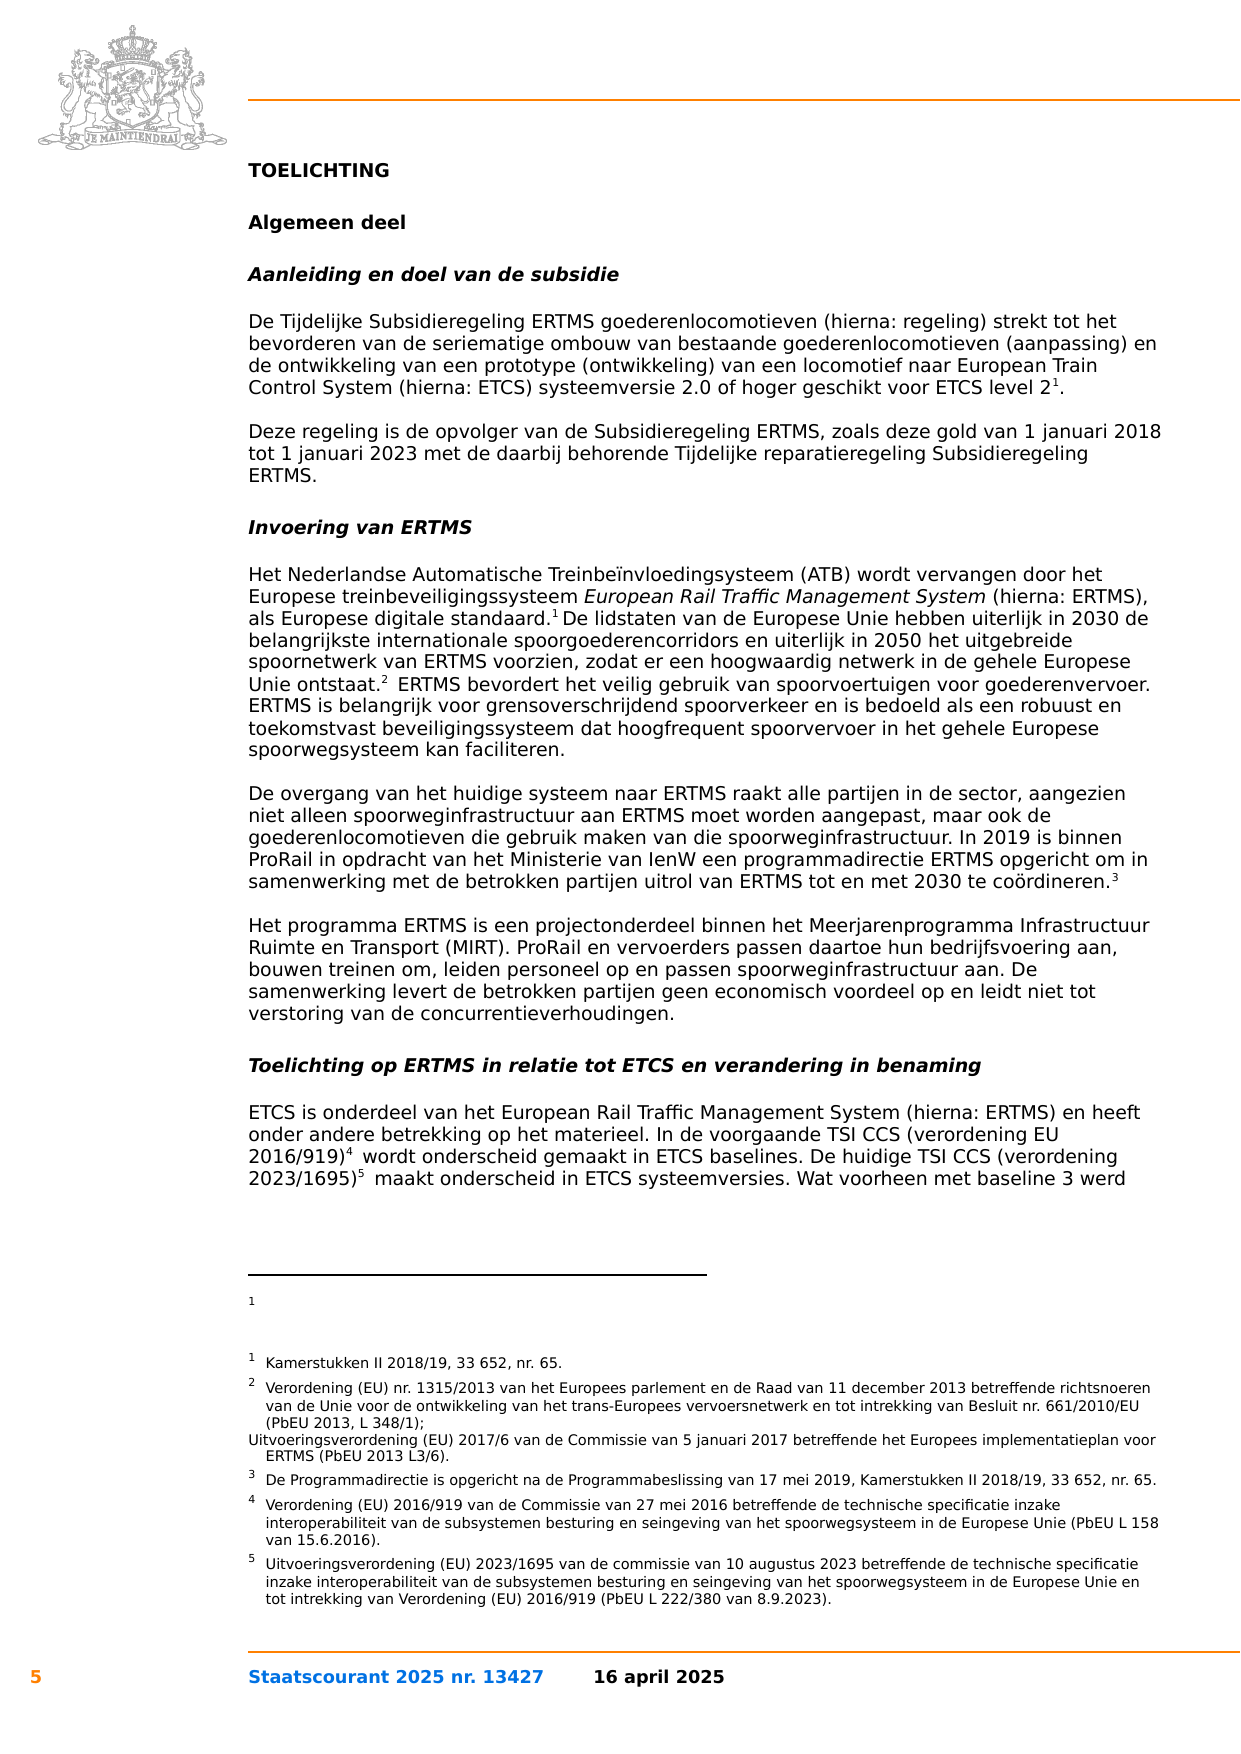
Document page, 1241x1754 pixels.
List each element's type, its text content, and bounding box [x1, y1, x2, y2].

subtitle Invoering van ERTMS [248, 517, 1163, 538]
text Uitvoeringsverordening (EU) 2017/6 van de Commissie van 5 januari 2017 betreffende het Europees implementatieplan voor ERTMS (PbEU 2013 L3/6). [248, 1432, 1163, 1465]
text De Tijdelijke Subsidieregeling ERTMS goederenlocomotieven (hierna: regeling) strekt tot het bevorderen van de seriematige ombouw van bestaande goederenlocomotieven (aanpassing) en de ontwikkeling van een prototype (ontwikkeling) van een locomotief naar European Train Control System (hierna: ETCS) systeemversie 2.0 of hoger geschikt voor ETCS level 2. [248, 311, 1163, 399]
text ETCS is onderdeel van het European Rail Traffic Management System (hierna: ERTMS) en heeft onder andere betrekking op het materieel. In de voorgaande TSI CCS (verordening EU 2016/919) wordt onderscheid gemaakt in ETCS baselines. De huidige TSI CCS (verordening 2023/1695) maakt onderscheid in ETCS systeemversies. Wat voorheen met baseline 3 werd [248, 1102, 1163, 1190]
subtitle Aanleiding en doel van de subsidie [248, 264, 1163, 286]
subtitle Toelichting op ERTMS in relatie tot ETCS en verandering in benaming [248, 1055, 1163, 1077]
subtitle TOELICHTING [248, 160, 1163, 182]
subtitle Algemeen deel [248, 212, 1163, 234]
text Kamerstukken II 2018/19, 33 652, nr. 65. [248, 1351, 1163, 1373]
text Het programma ERTMS is een projectonderdeel binnen het Meerjarenprogramma Infrastructuur Ruimte en Transport (MIRT). ProRail en vervoerders passen daartoe hun bedrijfsvoering aan, bouwen treinen om, leiden personeel op en passen spoorweginfrastructuur aan. De samenwerking levert de betrokken partijen geen economisch voordeel op en leidt niet tot verstoring van de concurrentieverhoudingen. [248, 915, 1163, 1025]
text Deze regeling is de opvolger van de Subsidieregeling ERTMS, zoals deze gold van 1 januari 2018 tot 1 januari 2023 met de daarbij behorende Tijdelijke reparatieregeling Subsidieregeling ERTMS. [248, 421, 1163, 487]
text De overgang van het huidige systeem naar ERTMS raakt alle partijen in de sector, aangezien niet alleen spoorweginfrastructuur aan ERTMS moet worden aangepast, maar ook de goederenlocomotieven die gebruik maken van die spoorweginfrastructuur. In 2019 is binnen ProRail in opdracht van het Ministerie van IenW een programmadirectie ERTMS opgericht om in samenwerking met de betrokken partijen uitrol van ERTMS tot en met 2030 te coördineren. [248, 783, 1163, 893]
text De Programmadirectie is opgericht na de Programmabeslissing van 17 mei 2019, Kamerstukken II 2018/19, 33 652, nr. 65. [248, 1468, 1163, 1490]
text Het Nederlandse Automatische Treinbeïnvloedingsysteem (ATB) wordt vervangen door het Europese treinbeveiligingssysteem European Rail Traffic Management System (hierna: ERTMS), als Europese digitale standaard.De lidstaten van de Europese Unie hebben uiterlijk in 2030 de belangrijkste internationale spoorgoederencorridors en uiterlijk in 2050 het uitgebreide spoornetwerk van ERTMS voorzien, zodat er een hoogwaardig netwerk in de gehele Europese Unie ontstaat. ERTMS bevordert het veilig gebruik van spoorvoertuigen voor goederenvervoer. ERTMS is belangrijk voor grensoverschrijdend spoorverkeer en is bedoeld als een robuust en toekomstvast beveiligingssysteem dat hoogfrequent spoorvervoer in het gehele Europese spoorwegsysteem kan faciliteren. [248, 563, 1163, 761]
picture [38, 25, 227, 150]
text Verordening (EU) nr. 1315/2013 van het Europees parlement en de Raad van 11 december 2013 betreffende richtsnoeren van de Unie voor de ontwikkeling van het trans-Europees vervoersnetwerk en tot intrekking van Besluit nr. 661/2010/EU (PbEU 2013, L 348/1); [248, 1376, 1163, 1432]
text Uitvoeringsverordening (EU) 2023/1695 van de commissie van 10 augustus 2023 betreffende de technische specificatie inzake interoperabiliteit van de subsystemen besturing en seingeving van het spoorwegsysteem in de Europese Unie en tot intrekking van Verordening (EU) 2016/919 (PbEU L 222/380 van 8.9.2023). [248, 1552, 1163, 1608]
text Verordening (EU) 2016/919 van de Commissie van 27 mei 2016 betreffende de technische specificatie inzake interoperabiliteit van de subsystemen besturing en seingeving van het spoorwegsysteem in de Europese Unie (PbEU L 158 van 15.6.2016). [248, 1493, 1163, 1549]
